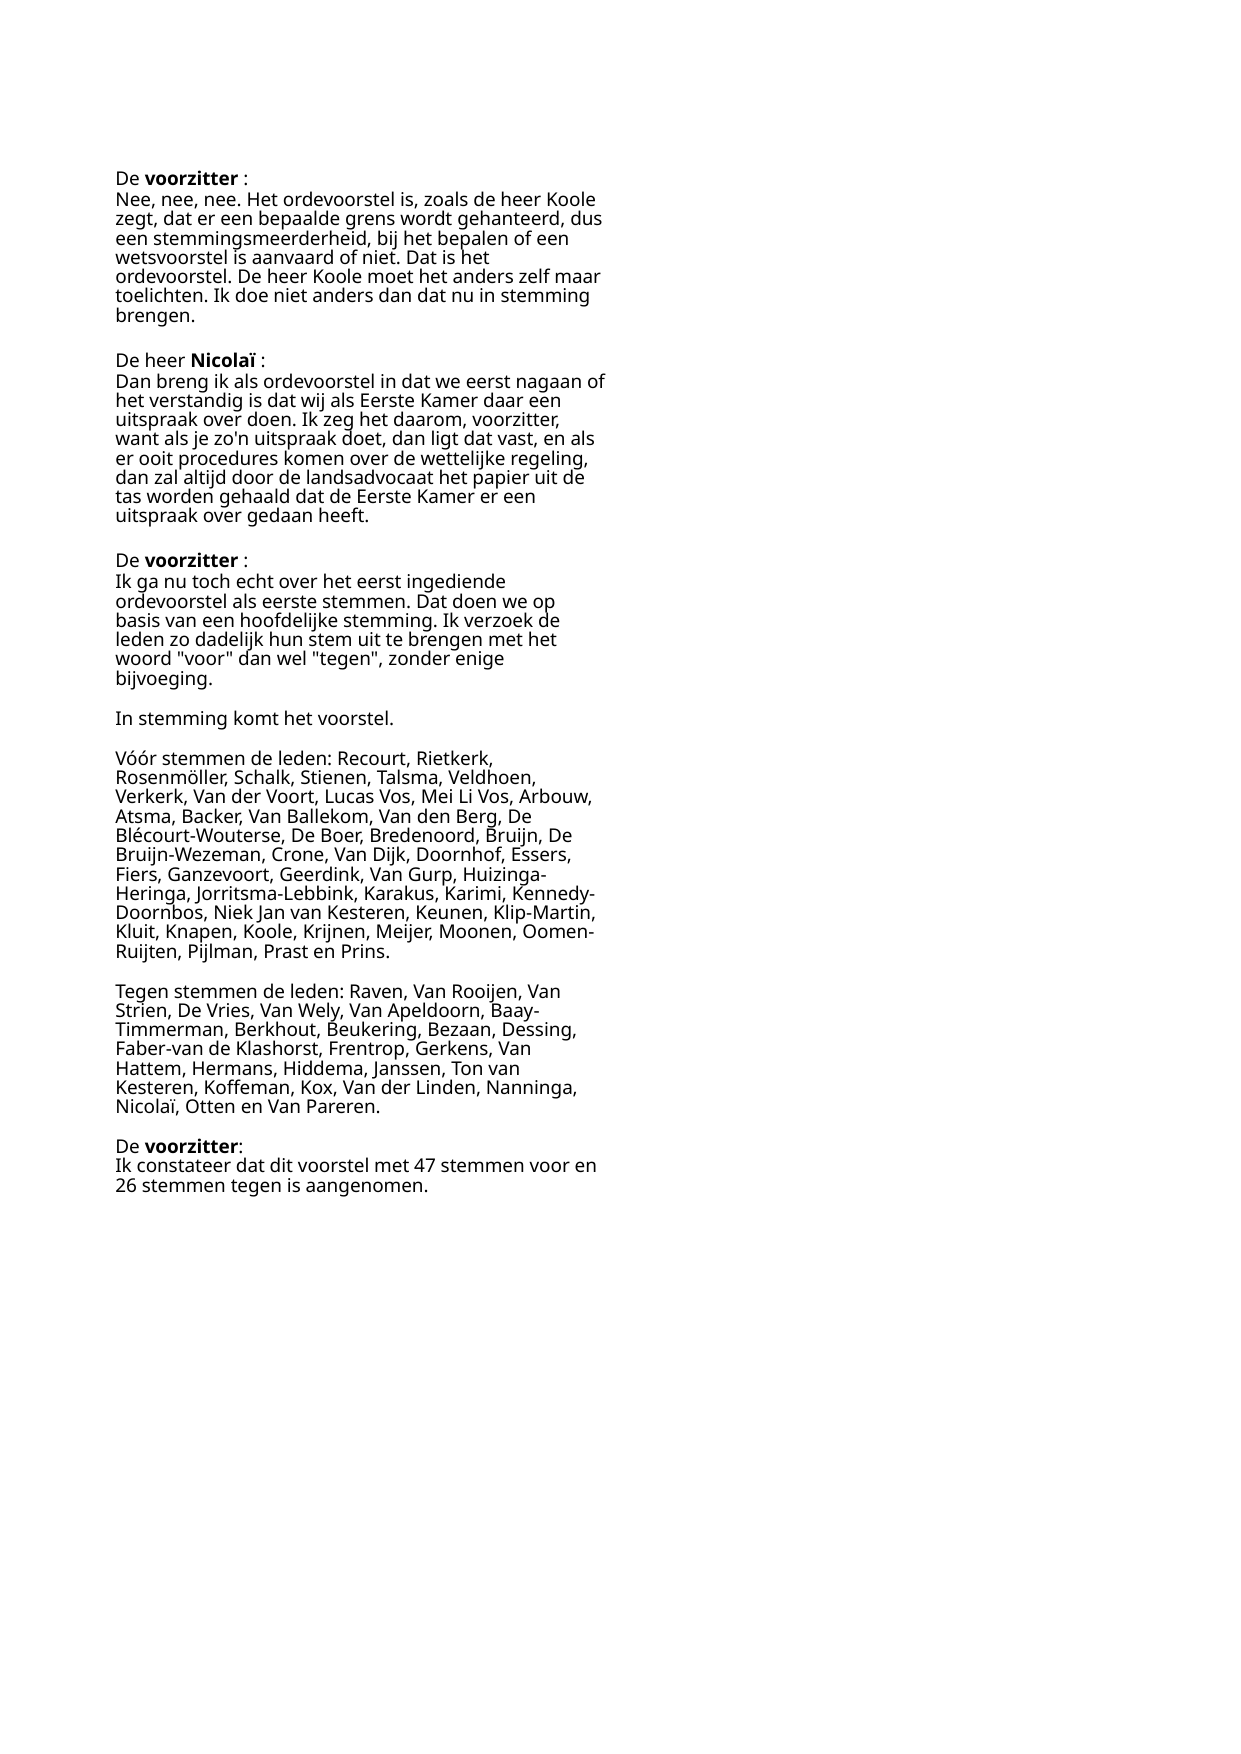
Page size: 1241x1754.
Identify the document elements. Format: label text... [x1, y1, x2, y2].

text Ik constateer dat dit voorstel met 47 stemmen voor en 26 stemmen tegen is aangenomen. [115, 1157, 605, 1196]
text In stemming komt het voorstel. [115, 710, 605, 729]
text De heer Nicolaï : [115, 347, 605, 373]
text De voorzitter: [115, 1138, 605, 1157]
text Tegen stemmen de leden: Raven, Van Rooijen, Van Strien, De Vries, Van Wely, Van Apeldoorn, Baay-Timmerman, Berkhout, Beukering, Bezaan, Dessing, Faber-van de Klashorst, Frentrop, Gerkens, Van Hattem, Hermans, Hiddema, Janssen, Ton van Kesteren, Koffeman, Kox, Van der Linden, Nanninga, Nicolaï, Otten en Van Pareren. [115, 983, 605, 1117]
text Dan breng ik als ordevoorstel in dat we eerst nagaan of het verstandig is dat wij als Eerste Kamer daar een uitspraak over doen. Ik zeg het daarom, voorzitter, want als je zo'n uitspraak doet, dan ligt dat vast, en als er ooit procedures komen over de wettelijke regeling, dan zal altijd door de landsadvocaat het papier uit de tas worden gehaald dat de Eerste Kamer er een uitspraak over gedaan heeft. [115, 373, 605, 527]
text Ik ga nu toch echt over het eerst ingediende ordevoorstel als eerste stemmen. Dat doen we op basis van een hoofdelijke stemming. Ik verzoek de leden zo dadelijk hun stem uit te brengen met het woord "voor" dan wel "tegen", zonder enige bijvoeging. [115, 573, 605, 689]
text Nee, nee, nee. Het ordevoorstel is, zoals de heer Koole zegt, dat er een bepaalde grens wordt gehanteerd, dus een stemmingsmeerderheid, bij het bepalen of een wetsvoorstel is aanvaard of niet. Dat is het ordevoorstel. De heer Koole moet het anders zelf maar toelichten. Ik doe niet anders dan dat nu in stemming brengen. [115, 191, 605, 326]
text Vóór stemmen de leden: Recourt, Rietkerk, Rosenmöller, Schalk, Stienen, Talsma, Veldhoen, Verkerk, Van der Voort, Lucas Vos, Mei Li Vos, Arbouw, Atsma, Backer, Van Ballekom, Van den Berg, De Blécourt-Wouterse, De Boer, Bredenoord, Bruijn, De Bruijn-Wezeman, Crone, Van Dijk, Doornhof, Essers, Fiers, Ganzevoort, Geerdink, Van Gurp, Huizinga-Heringa, Jorritsma-Lebbink, Karakus, Karimi, Kennedy-Doornbos, Niek Jan van Kesteren, Keunen, Klip-Martin, Kluit, Knapen, Koole, Krijnen, Meijer, Moonen, Oomen-Ruijten, Pijlman, Prast en Prins. [115, 750, 605, 962]
text De voorzitter : [115, 165, 605, 191]
text De voorzitter : [115, 548, 605, 573]
